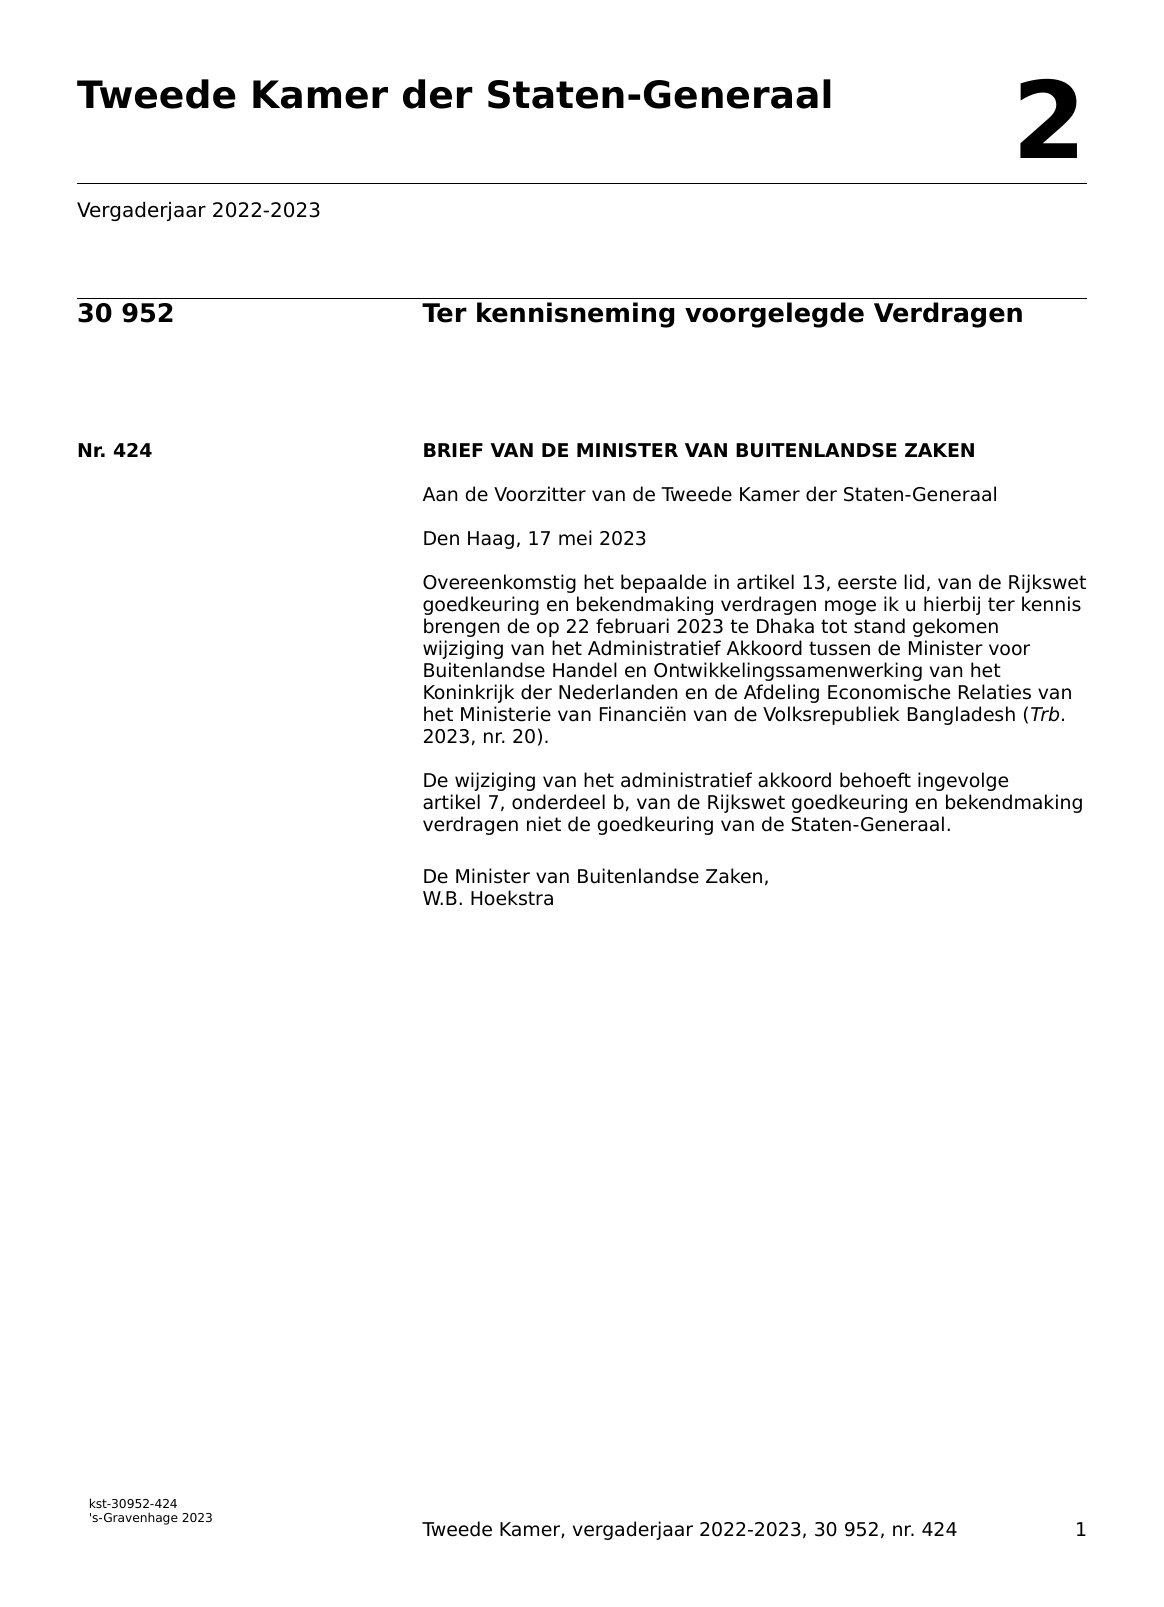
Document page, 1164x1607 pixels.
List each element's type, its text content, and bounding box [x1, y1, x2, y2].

text Den Haag, 17 mei 2023 [422, 528, 1087, 550]
text Overeenkomstig het bepaalde in artikel 13, eerste lid, van de Rijkswet goedkeuring en bekendmaking verdragen moge ik u hierbij ter kennis brengen de op 22 februari 2023 te Dhaka tot stand gekomen wijziging van het Administratief Akkoord tussen de Minister voor Buitenlandse Handel en Ontwikkelingssamenwerking van het Koninkrijk der Nederlanden en de Afdeling Economische Relaties van het Ministerie van Financiën van de Volksrepubliek Bangladesh (Trb. 2023, nr. 20). [422, 572, 1087, 748]
text De Minister van Buitenlandse Zaken, W.B. Hoekstra [422, 866, 1087, 910]
text 's-Gravenhage 2023 [88, 1511, 323, 1525]
text kst-30952-424 [88, 1497, 323, 1511]
table_header 2 [886, 59, 1087, 183]
subtitle Nr. 424 BRIEF VAN DE MINISTER VAN BUITENLANDSE ZAKEN [77, 440, 1087, 462]
table_header Tweede Kamer der Staten-Generaal [77, 59, 886, 183]
subtitle 30 952 Ter kennisneming voorgelegde Verdragen [77, 299, 1087, 329]
table_cell Vergaderjaar 2022-2023 [77, 184, 1087, 298]
text De wijziging van het administratief akkoord behoeft ingevolge artikel 7, onderdeel b, van de Rijkswet goedkeuring en bekendmaking verdragen niet de goedkeuring van de Staten-Generaal. [422, 770, 1087, 836]
text Aan de Voorzitter van de Tweede Kamer der Staten-Generaal [422, 484, 1087, 506]
